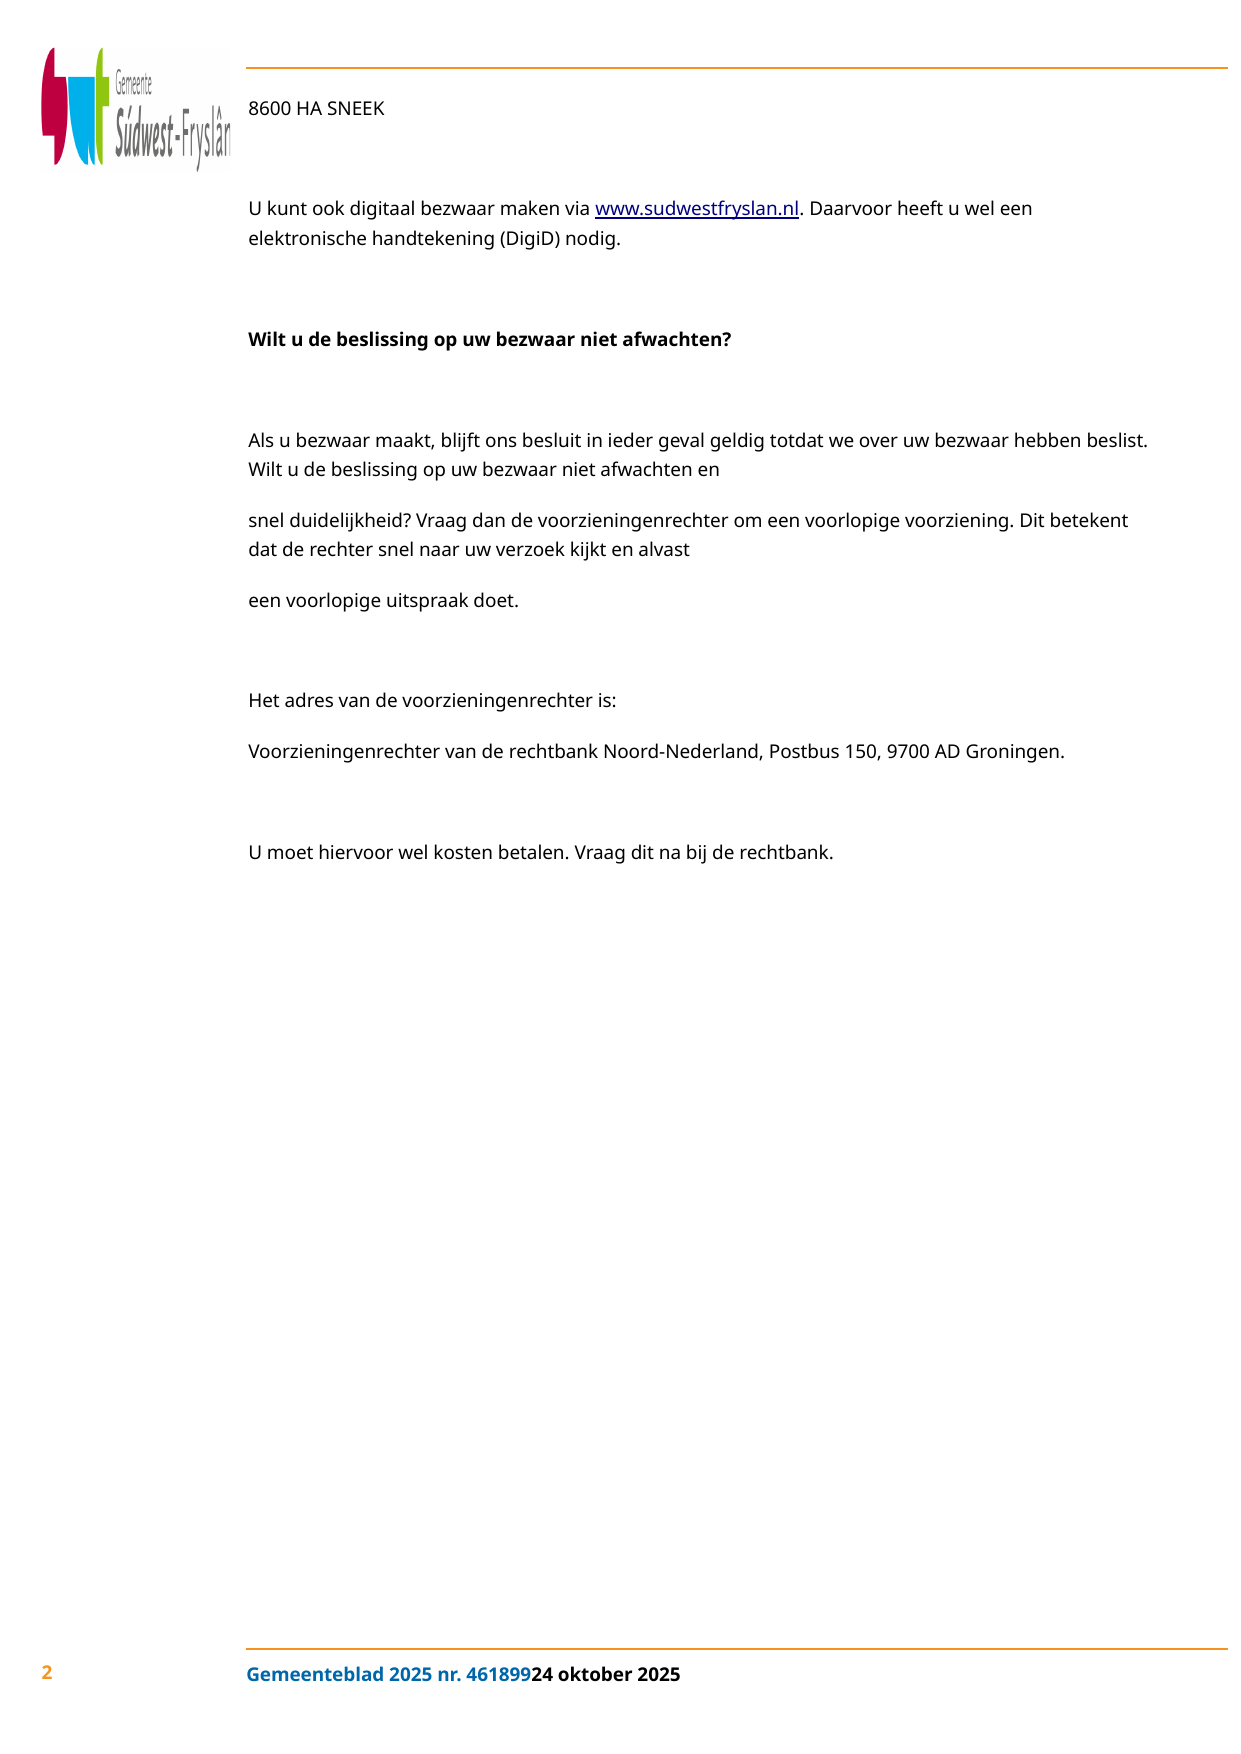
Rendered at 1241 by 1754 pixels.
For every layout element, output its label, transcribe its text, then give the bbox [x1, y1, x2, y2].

text een voorlopige uitspraak doet. [248, 587, 1152, 613]
text U moet hiervoor wel kosten betalen. Vraag dit na bij de rechtbank. [248, 839, 1152, 865]
text Wilt u de beslissing op uw bezwaar niet afwachten? [248, 326, 1152, 352]
text snel duidelijkheid? Vraag dan de voorzieningenrechter om een voorlopige voorziening. Dit betekent dat de rechter snel naar uw verzoek kijkt en alvast [248, 507, 1152, 562]
text U kunt ook digitaal bezwaar maken via www.sudwestfryslan.nl. Daarvoor heeft u wel een elektronische handtekening (DigiD) nodig. [248, 196, 1152, 251]
text 8600 HA SNEEK [248, 95, 1152, 121]
text Als u bezwaar maakt, blijft ons besluit in ieder geval geldig totdat we over uw bezwaar hebben beslist. Wilt u de beslissing op uw bezwaar niet afwachten en [248, 427, 1152, 482]
picture [41, 47, 231, 172]
text Het adres van de voorzieningenrechter is: [248, 688, 1152, 713]
text Voorzieningenrechter van de rechtbank Noord-Nederland, Postbus 150, 9700 AD Groningen. [248, 738, 1152, 764]
